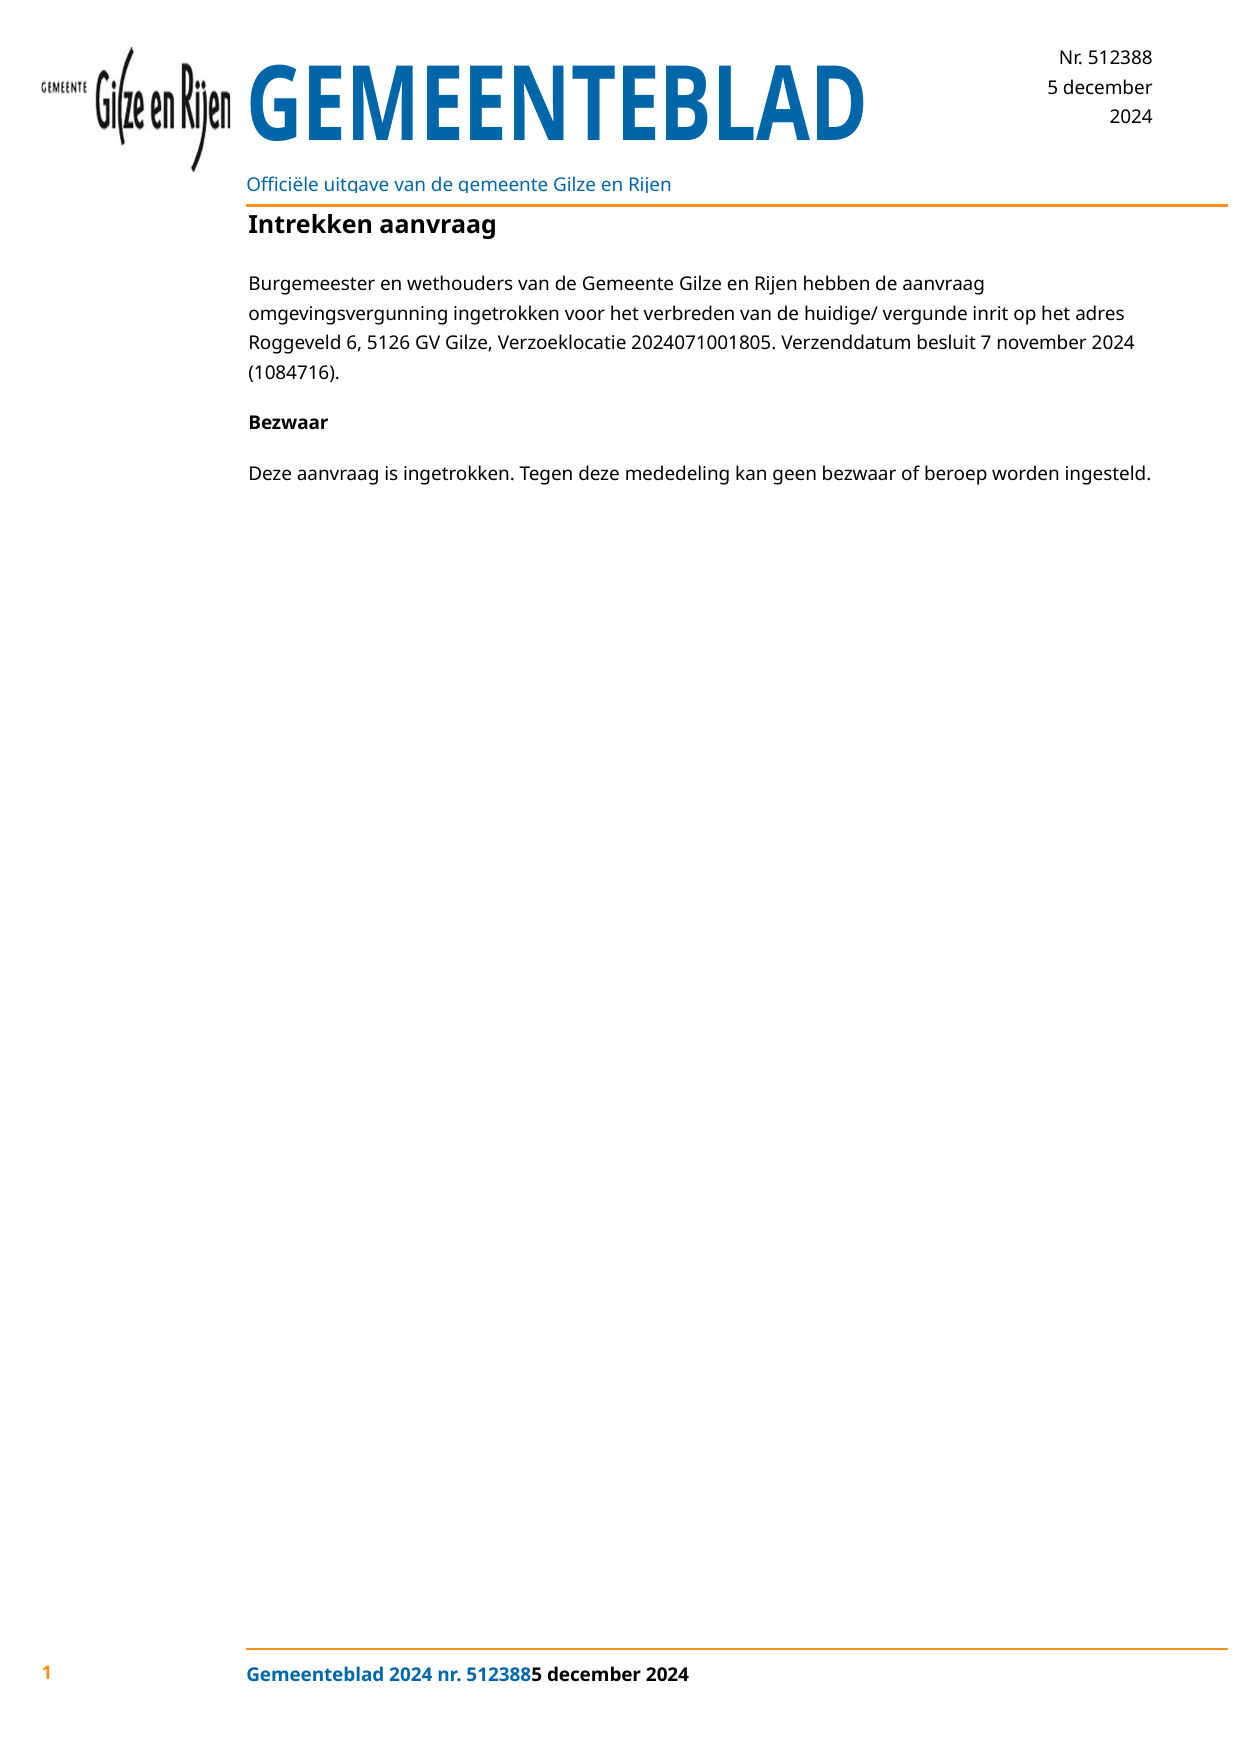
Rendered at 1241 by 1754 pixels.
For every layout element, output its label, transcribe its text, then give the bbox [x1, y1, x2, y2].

text Deze aanvraag is ingetrokken. Tegen deze mededeling kan geen bezwaar of beroep worden ingesteld. [248, 460, 1152, 486]
text Bezwaar [248, 409, 1152, 435]
text Burgemeester en wethouders van de Gemeente Gilze en Rijen hebben de aanvraag omgevingsvergunning ingetrokken voor het verbreden van de huidige/ vergunde inrit op het adres Roggeveld 6, 5126 GV Gilze, Verzoeklocatie 2024071001805. Verzenddatum besluit 7 november 2024 (1084716). [248, 270, 1152, 385]
picture [41, 47, 231, 172]
text Intrekken aanvraag [248, 207, 1152, 241]
